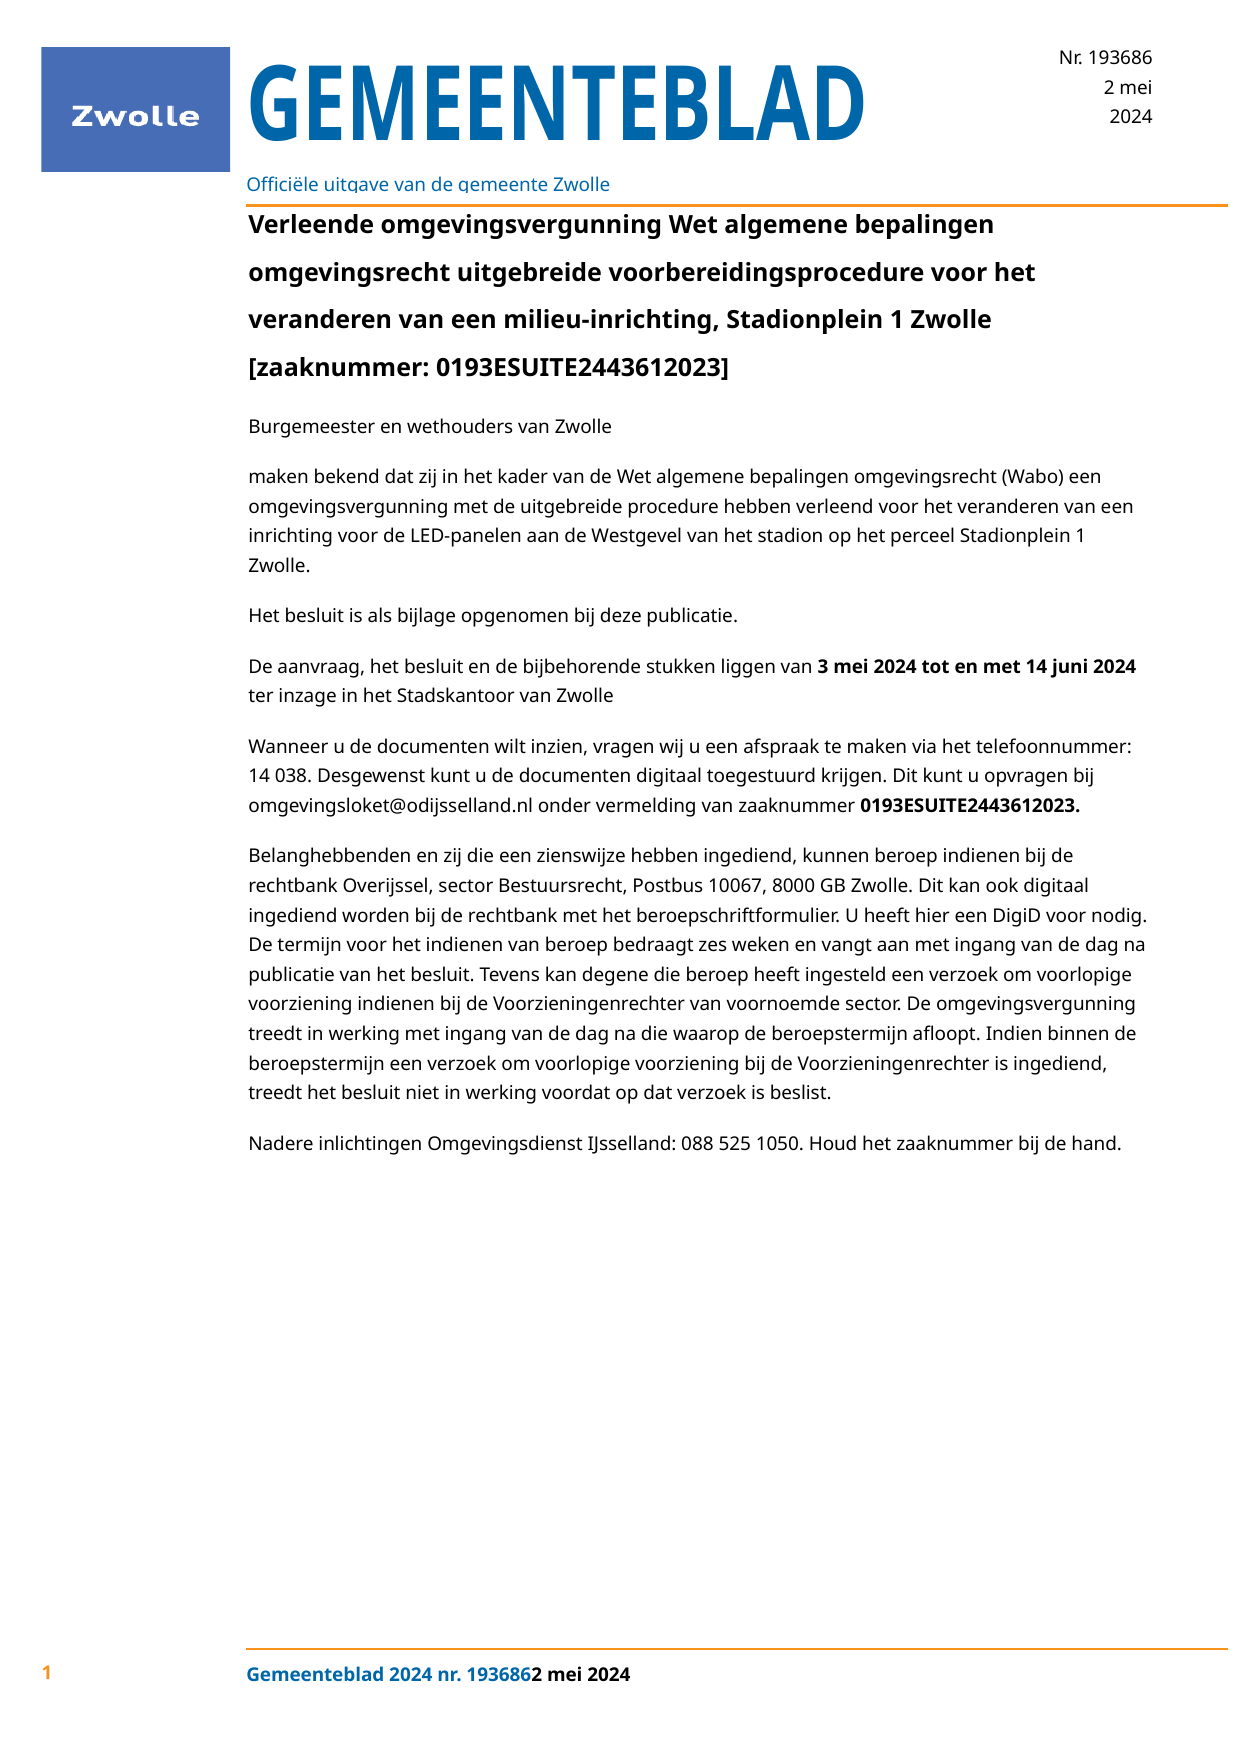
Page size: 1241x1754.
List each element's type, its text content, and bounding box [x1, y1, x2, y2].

picture [41, 47, 231, 172]
text Belanghebbenden en zij die een zienswijze hebben ingediend, kunnen beroep indienen bij de rechtbank Overijssel, sector Bestuursrecht, Postbus 10067, 8000 GB Zwolle. Dit kan ook digitaal ingediend worden bij de rechtbank met het beroepschriftformulier. U heeft hier een DigiD voor nodig. De termijn voor het indienen van beroep bedraagt zes weken en vangt aan met ingang van de dag na publicatie van het besluit. Tevens kan degene die beroep heeft ingesteld een verzoek om voorlopige voorziening indienen bij de Voorzieningenrechter van voornoemde sector. De omgevingsvergunning treedt in werking met ingang van de dag na die waarop de beroepstermijn afloopt. Indien binnen de beroepstermijn een verzoek om voorlopige voorziening bij de Voorzieningenrechter is ingediend, treedt het besluit niet in werking voordat op dat verzoek is beslist. [248, 843, 1152, 1105]
text Verleende omgevingsvergunning Wet algemene bepalingen omgevingsrecht uitgebreide voorbereidingsprocedure voor het veranderen van een milieu-inrichting, Stadionplein 1 Zwolle [zaaknummer: 0193ESUITE2443612023] [248, 207, 1152, 384]
text Nadere inlichtingen Omgevingsdienst IJsselland: 088 525 1050. Houd het zaaknummer bij de hand. [248, 1130, 1152, 1156]
text maken bekend dat zij in het kader van de Wet algemene bepalingen omgevingsrecht (Wabo) een omgevingsvergunning met de uitgebreide procedure hebben verleend voor het veranderen van een inrichting voor de LED-panelen aan de Westgevel van het stadion op het perceel Stadionplein 1 Zwolle. [248, 463, 1152, 578]
text Burgemeester en wethouders van Zwolle [248, 413, 1152, 439]
text De aanvraag, het besluit en de bijbehorende stukken liggen van 3 mei 2024 tot en met 14 juni 2024 ter inzage in het Stadskantoor van Zwolle [248, 653, 1152, 708]
text Het besluit is als bijlage opgenomen bij deze publicatie. [248, 603, 1152, 628]
text Wanneer u de documenten wilt inzien, vragen wij u een afspraak te maken via het telefoonnummer: 14 038. Desgewenst kunt u de documenten digitaal toegestuurd krijgen. Dit kunt u opvragen bij omgevingsloket@odijsselland.nl onder vermelding van zaaknummer 0193ESUITE2443612023. [248, 733, 1152, 818]
